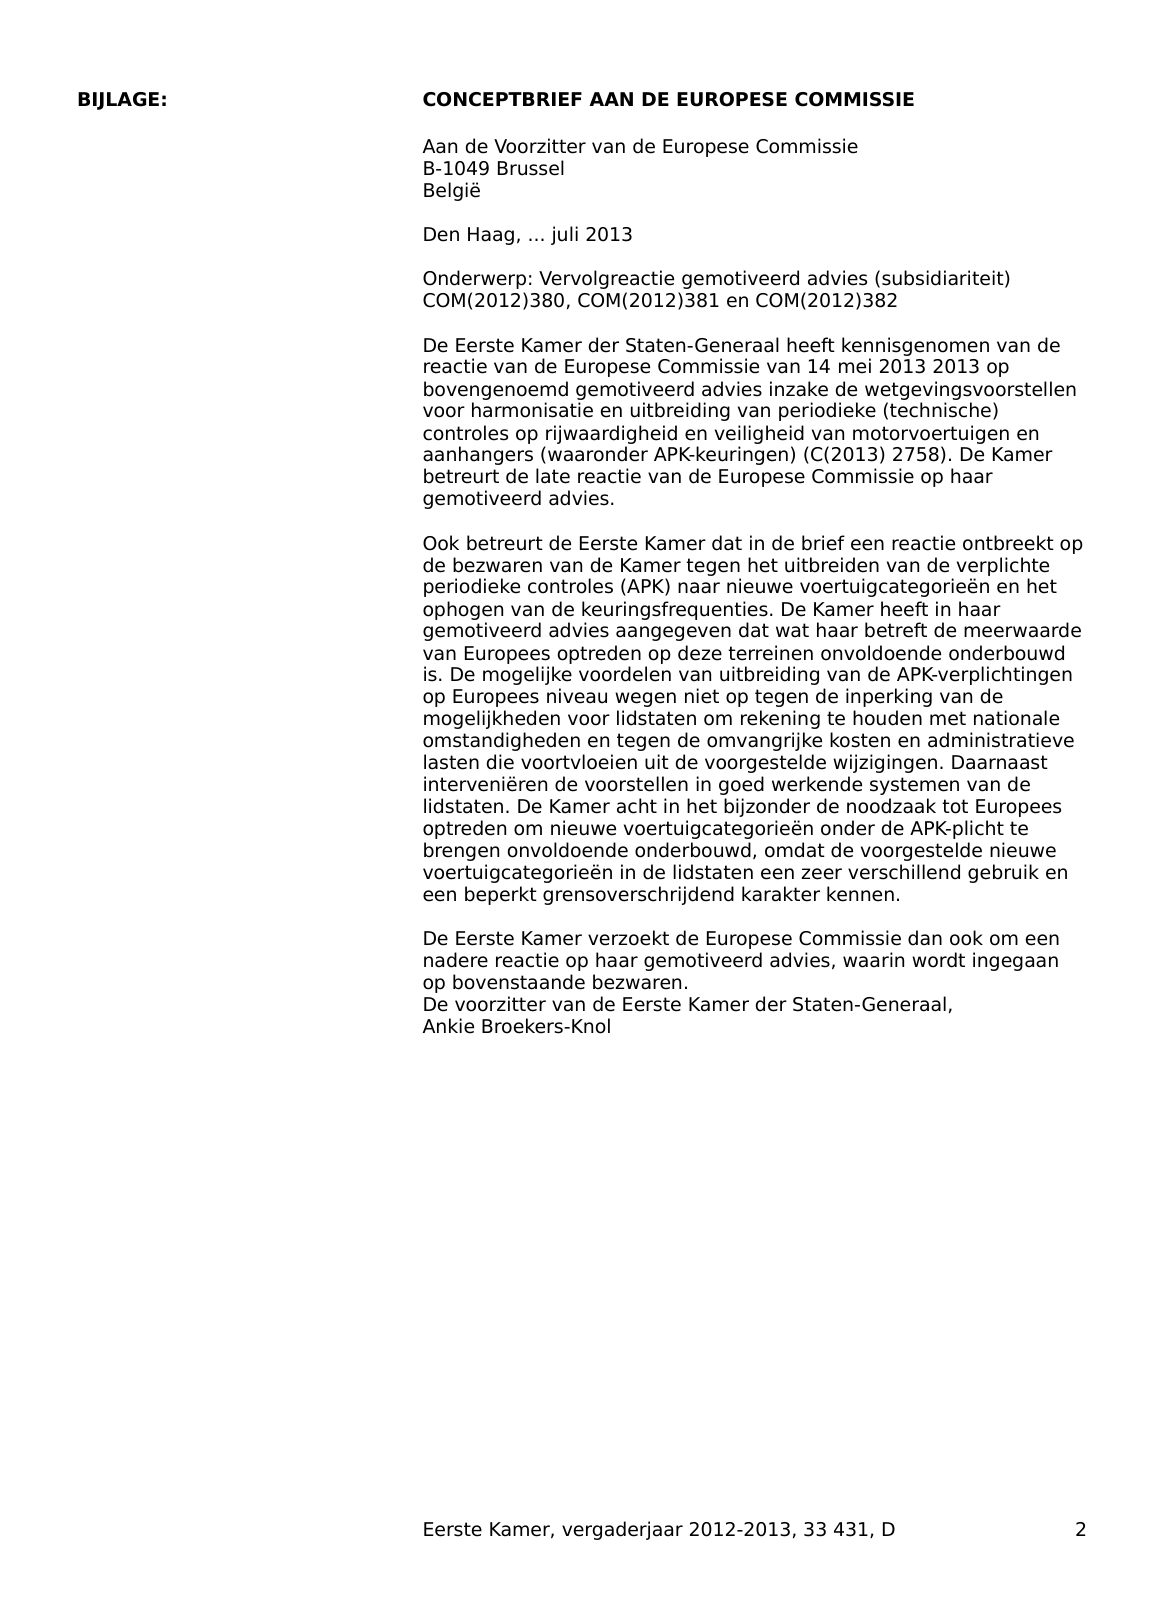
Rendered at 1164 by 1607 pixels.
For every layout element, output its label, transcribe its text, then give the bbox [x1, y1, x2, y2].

text Onderwerp: Vervolgreactie gemotiveerd advies (subsidiariteit) COM(2012)380, COM(2012)381 en COM(2012)382 [422, 268, 1087, 312]
text De Eerste Kamer verzoekt de Europese Commissie dan ook om een nadere reactie op haar gemotiveerd advies, waarin wordt ingegaan op bovenstaande bezwaren. [422, 928, 1087, 994]
text Aan de Voorzitter van de Europese Commissie [422, 136, 1087, 158]
text België [422, 180, 1087, 202]
text B-1049 Brussel [422, 158, 1087, 180]
text Ook betreurt de Eerste Kamer dat in de brief een reactie ontbreekt op de bezwaren van de Kamer tegen het uitbreiden van de verplichte periodieke controles (APK) naar nieuwe voertuigcategorieën en het ophogen van de keuringsfrequenties. De Kamer heeft in haar gemotiveerd advies aangegeven dat wat haar betreft de meerwaarde van Europees optreden op deze terreinen onvoldoende onderbouwd is. De mogelijke voordelen van uitbreiding van de APK-verplichtingen op Europees niveau wegen niet op tegen de inperking van de mogelijkheden voor lidstaten om rekening te houden met nationale omstandigheden en tegen de omvangrijke kosten en administratieve lasten die voortvloeien uit de voorgestelde wijzigingen. Daarnaast interveniëren de voorstellen in goed werkende systemen van de lidstaten. De Kamer acht in het bijzonder de noodzaak tot Europees optreden om nieuwe voertuigcategorieën onder de APK-plicht te brengen onvoldoende onderbouwd, omdat de voorgestelde nieuwe voertuigcategorieën in de lidstaten een zeer verschillend gebruik en een beperkt grensoverschrijdend karakter kennen. [422, 532, 1087, 906]
subtitle BIJLAGE: CONCEPTBRIEF AAN DE EUROPESE COMMISSIE [77, 89, 1087, 111]
text De voorzitter van de Eerste Kamer der Staten-Generaal, Ankie Broekers-Knol [422, 994, 1087, 1038]
text De Eerste Kamer der Staten-Generaal heeft kennisgenomen van de reactie van de Europese Commissie van 14 mei 2013 2013 op bovengenoemd gemotiveerd advies inzake de wetgevingsvoorstellen voor harmonisatie en uitbreiding van periodieke (technische) controles op rijwaardigheid en veiligheid van motorvoertuigen en aanhangers (waaronder APK-keuringen) (C(2013) 2758). De Kamer betreurt de late reactie van de Europese Commissie op haar gemotiveerd advies. [422, 334, 1087, 510]
text Den Haag, ... juli 2013 [422, 224, 1087, 246]
